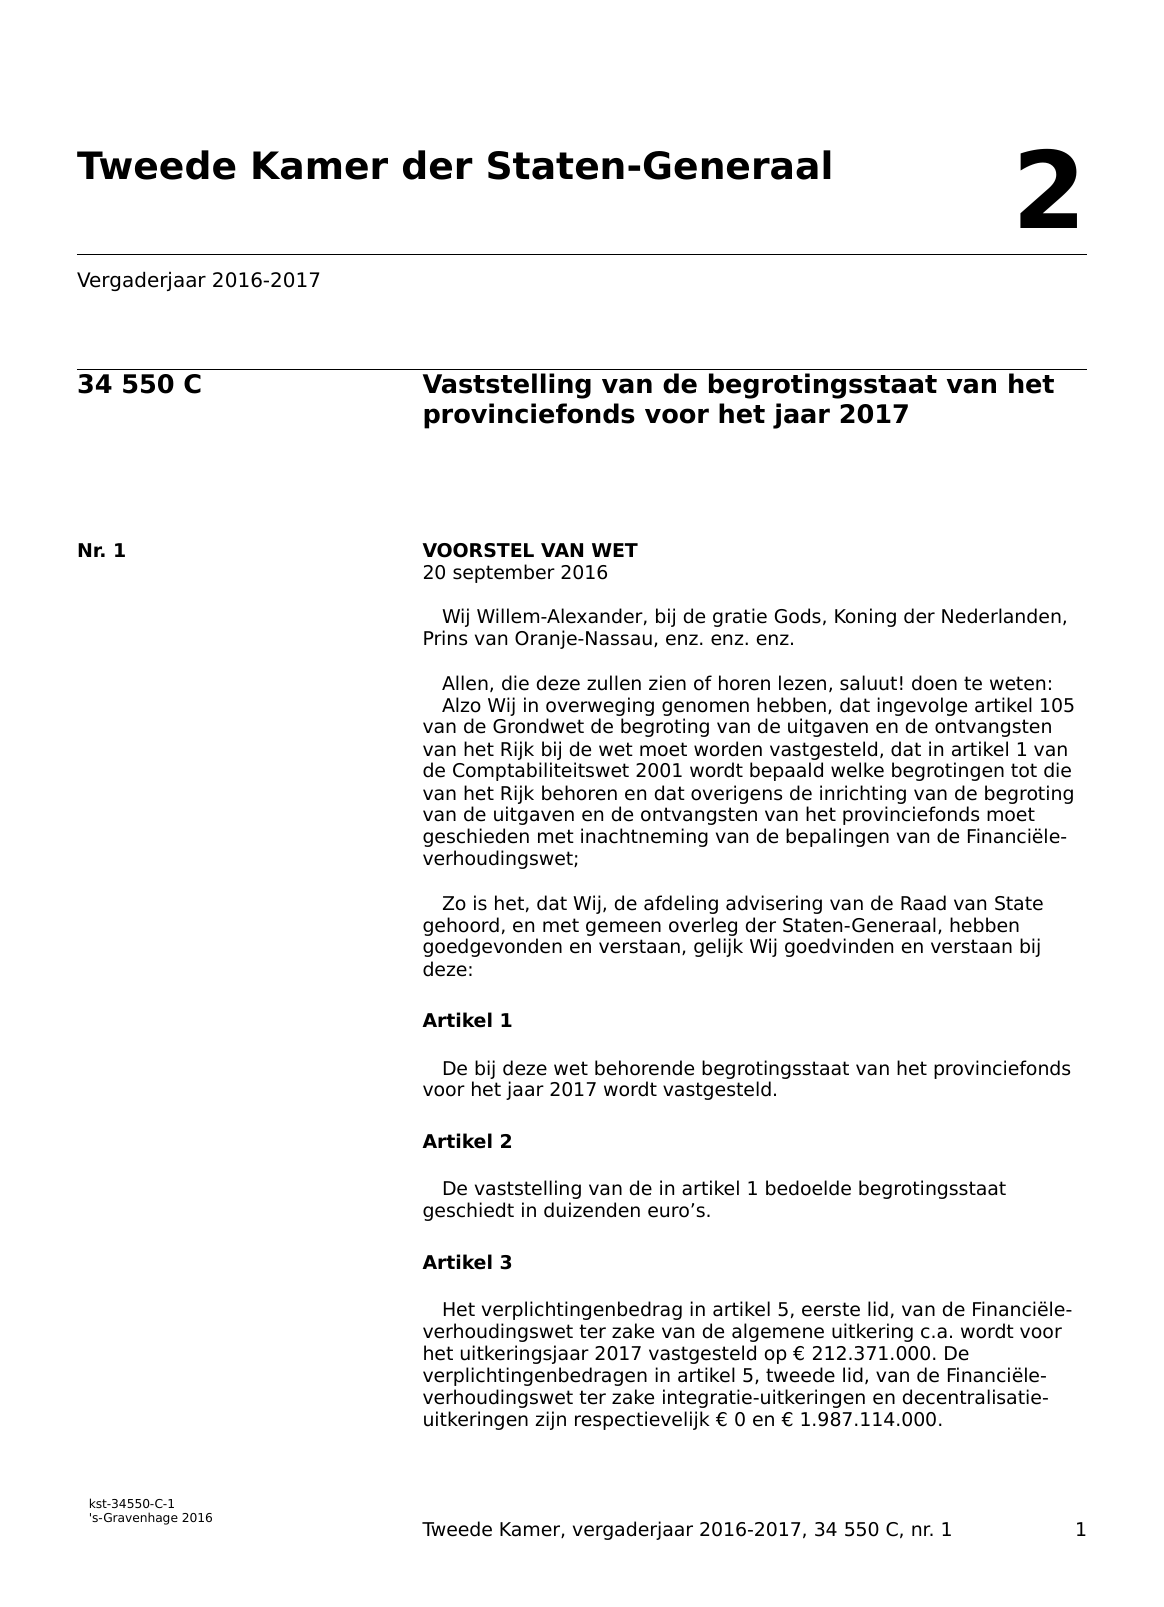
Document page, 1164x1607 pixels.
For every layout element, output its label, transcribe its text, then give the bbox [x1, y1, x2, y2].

table_cell Vergaderjaar 2016-2017 [77, 255, 1087, 369]
subtitle Nr. 1 VOORSTEL VAN WET [77, 540, 1087, 562]
text Allen, die deze zullen zien of horen lezen, saluut! doen te weten: [422, 672, 1087, 694]
table_header Tweede Kamer der Staten-Generaal [77, 130, 886, 254]
table_header 2 [886, 130, 1087, 254]
text Alzo Wij in overweging genomen hebben, dat ingevolge artikel 105 van de Grondwet de begroting van de uitgaven en de ontvangsten van het Rijk bij de wet moet worden vastgesteld, dat in artikel 1 van de Comptabiliteitswet 2001 wordt bepaald welke begrotingen tot die van het Rijk behoren en dat overigens de inrichting van de begroting van de uitgaven en de ontvangsten van het provinciefonds moet geschieden met inachtneming van de bepalingen van de Financiële-verhoudingswet; [422, 694, 1087, 870]
text Wij Willem-Alexander, bij de gratie Gods, Koning der Nederlanden, Prins van Oranje-Nassau, enz. enz. enz. [422, 606, 1087, 650]
text De bij deze wet behorende begrotingsstaat van het provinciefonds voor het jaar 2017 wordt vastgesteld. [422, 1057, 1087, 1101]
text Het verplichtingenbedrag in artikel 5, eerste lid, van de Financiële-verhoudingswet ter zake van de algemene uitkering c.a. wordt voor het uitkeringsjaar 2017 vastgesteld op € 212.371.000. De verplichtingenbedragen in artikel 5, tweede lid, van de Financiële-verhoudingswet ter zake integratie-uitkeringen en decentralisatie-uitkeringen zijn respectievelijk € 0 en € 1.987.114.000. [422, 1299, 1087, 1431]
text Zo is het, dat Wij, de afdeling advisering van de Raad van State gehoord, en met gemeen overleg der Staten-Generaal, hebben goedgevonden en verstaan, gelijk Wij goedvinden en verstaan bij deze: [422, 892, 1087, 980]
text kst-34550-C-1 [88, 1497, 323, 1511]
subtitle Artikel 1 [422, 1010, 1087, 1032]
text 's-Gravenhage 2016 [88, 1511, 323, 1525]
text De vaststelling van de in artikel 1 bedoelde begrotingsstaat geschiedt in duizenden euro’s. [422, 1178, 1087, 1222]
subtitle 34 550 C Vaststelling van de begrotingsstaat van het provinciefonds voor het jaar 2017 [77, 370, 1087, 429]
subtitle Artikel 3 [422, 1252, 1087, 1274]
subtitle Artikel 2 [422, 1131, 1087, 1153]
text 20 september 2016 [422, 562, 1087, 584]
